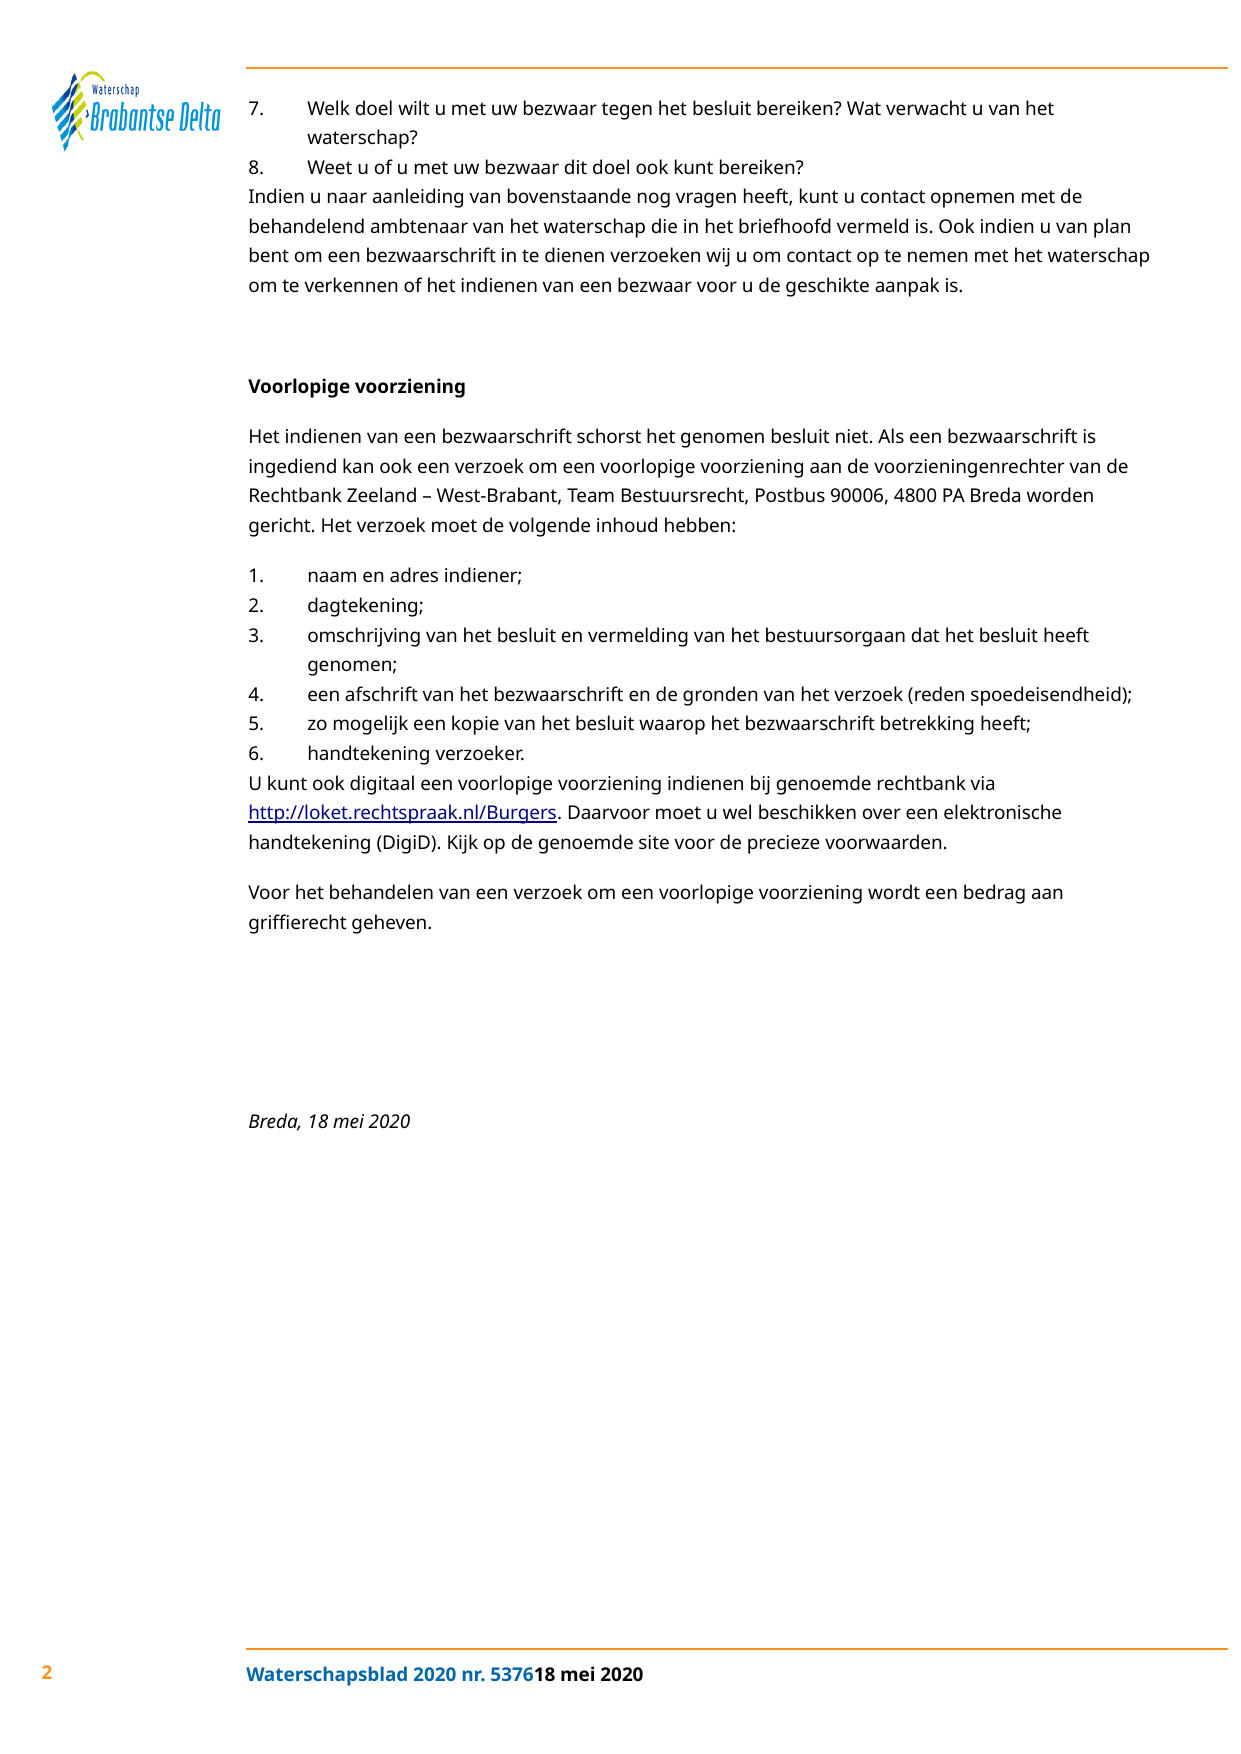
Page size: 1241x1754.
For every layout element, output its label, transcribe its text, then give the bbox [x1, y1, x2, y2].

list naam en adres indiener; [248, 563, 1152, 588]
list zo mogelijk een kopie van het besluit waarop het bezwaarschrift betrekking heeft; [248, 711, 1152, 736]
list een afschrift van het bezwaarschrift en de gronden van het verzoek (reden spoedeisendheid); [248, 681, 1152, 707]
list Welk doel wilt u met uw bezwaar tegen het besluit bereiken? Wat verwacht u van het waterschap? [248, 95, 1152, 150]
text Indien u naar aanleiding van bovenstaande nog vragen heeft, kunt u contact opnemen met de behandelend ambtenaar van het waterschap die in het briefhoofd vermeld is. Ook indien u van plan bent om een bezwaarschrift in te dienen verzoeken wij u om contact op te nemen met het waterschap om te verkennen of het indienen van een bezwaar voor u de geschikte aanpak is. [248, 183, 1152, 298]
text Breda, 18 mei 2020 [248, 1108, 1152, 1134]
text U kunt ook digitaal een voorlopige voorziening indienen bij genoemde rechtbank via http://loket.rechtspraak.nl/Burgers. Daarvoor moet u wel beschikken over een elektronische handtekening (DigiD). Kijk op de genoemde site voor de precieze voorwaarden. [248, 770, 1152, 855]
list handtekening verzoeker. [248, 740, 1152, 766]
list dagtekening; [248, 592, 1152, 618]
list Weet u of u met uw bezwaar dit doel ook kunt bereiken? [248, 154, 1152, 180]
text Voor het behandelen van een verzoek om een voorlopige voorziening wordt een bedrag aan griffierecht geheven. [248, 879, 1152, 935]
picture [41, 47, 231, 172]
text Het indienen van een bezwaarschrift schorst het genomen besluit niet. Als een bezwaarschrift is ingediend kan ook een verzoek om een voorlopige voorziening aan de voorzieningenrechter van de Rechtbank Zeeland – West-Brabant, Team Bestuursrecht, Postbus 90006, 4800 PA Breda worden gericht. Het verzoek moet de volgende inhoud hebben: [248, 423, 1152, 538]
text Voorlopige voorziening [248, 373, 1152, 399]
list omschrijving van het besluit en vermelding van het bestuursorgaan dat het besluit heeft genomen; [248, 622, 1152, 677]
